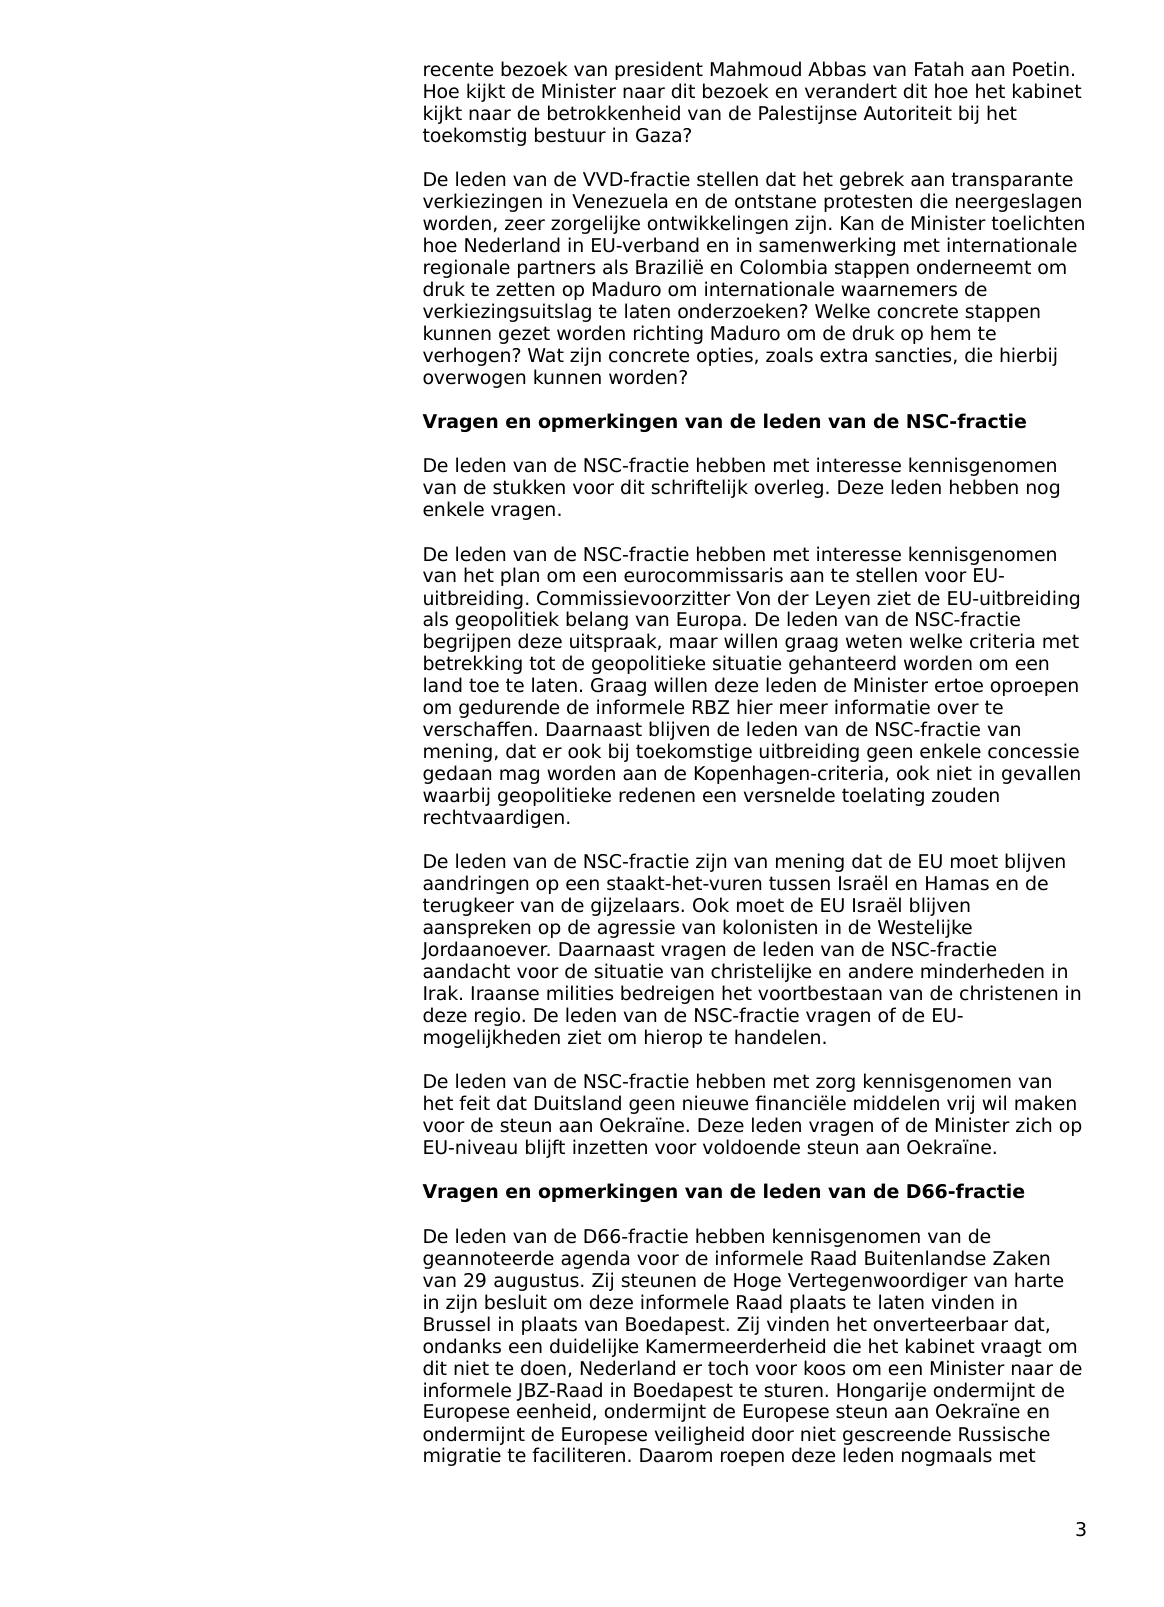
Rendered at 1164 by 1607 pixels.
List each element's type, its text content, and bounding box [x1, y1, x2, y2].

text De leden van de VVD-fractie stellen dat het gebrek aan transparante verkiezingen in Venezuela en de ontstane protesten die neergeslagen worden, zeer zorgelijke ontwikkelingen zijn. Kan de Minister toelichten hoe Nederland in EU-verband en in samenwerking met internationale regionale partners als Brazilië en Colombia stappen onderneemt om druk te zetten op Maduro om internationale waarnemers de verkiezingsuitslag te laten onderzoeken? Welke concrete stappen kunnen gezet worden richting Maduro om de druk op hem te verhogen? Wat zijn concrete opties, zoals extra sancties, die hierbij overwogen kunnen worden? [422, 169, 1087, 389]
subtitle Vragen en opmerkingen van de leden van de NSC-fractie [422, 411, 1087, 433]
subtitle Vragen en opmerkingen van de leden van de D66-fractie [422, 1181, 1087, 1203]
text recente bezoek van president Mahmoud Abbas van Fatah aan Poetin. Hoe kijkt de Minister naar dit bezoek en verandert dit hoe het kabinet kijkt naar de betrokkenheid van de Palestijnse Autoriteit bij het toekomstig bestuur in Gaza? [422, 59, 1087, 147]
text De leden van de NSC-fractie hebben met interesse kennisgenomen van de stukken voor dit schriftelijk overleg. Deze leden hebben nog enkele vragen. [422, 455, 1087, 521]
text De leden van de NSC-fractie hebben met zorg kennisgenomen van het feit dat Duitsland geen nieuwe financiële middelen vrij wil maken voor de steun aan Oekraïne. Deze leden vragen of de Minister zich op EU-niveau blijft inzetten voor voldoende steun aan Oekraïne. [422, 1071, 1087, 1159]
text De leden van de NSC-fractie zijn van mening dat de EU moet blijven aandringen op een staakt-het-vuren tussen Israël en Hamas en de terugkeer van de gijzelaars. Ook moet de EU Israël blijven aanspreken op de agressie van kolonisten in de Westelijke Jordaanoever. Daarnaast vragen de leden van de NSC-fractie aandacht voor de situatie van christelijke en andere minderheden in Irak. Iraanse milities bedreigen het voortbestaan van de christenen in deze regio. De leden van de NSC-fractie vragen of de EU-mogelijkheden ziet om hierop te handelen. [422, 851, 1087, 1049]
text De leden van de D66-fractie hebben kennisgenomen van de geannoteerde agenda voor de informele Raad Buitenlandse Zaken van 29 augustus. Zij steunen de Hoge Vertegenwoordiger van harte in zijn besluit om deze informele Raad plaats te laten vinden in Brussel in plaats van Boedapest. Zij vinden het onverteerbaar dat, ondanks een duidelijke Kamermeerderheid die het kabinet vraagt om dit niet te doen, Nederland er toch voor koos om een Minister naar de informele JBZ-Raad in Boedapest te sturen. Hongarije ondermijnt de Europese eenheid, ondermijnt de Europese steun aan Oekraïne en ondermijnt de Europese veiligheid door niet gescreende Russische migratie te faciliteren. Daarom roepen deze leden nogmaals met [422, 1226, 1087, 1467]
text De leden van de NSC-fractie hebben met interesse kennisgenomen van het plan om een eurocommissaris aan te stellen voor EU-uitbreiding. Commissievoorzitter Von der Leyen ziet de EU-uitbreiding als geopolitiek belang van Europa. De leden van de NSC-fractie begrijpen deze uitspraak, maar willen graag weten welke criteria met betrekking tot de geopolitieke situatie gehanteerd worden om een land toe te laten. Graag willen deze leden de Minister ertoe oproepen om gedurende de informele RBZ hier meer informatie over te verschaffen. Daarnaast blijven de leden van de NSC-fractie van mening, dat er ook bij toekomstige uitbreiding geen enkele concessie gedaan mag worden aan de Kopenhagen-criteria, ook niet in gevallen waarbij geopolitieke redenen een versnelde toelating zouden rechtvaardigen. [422, 543, 1087, 829]
